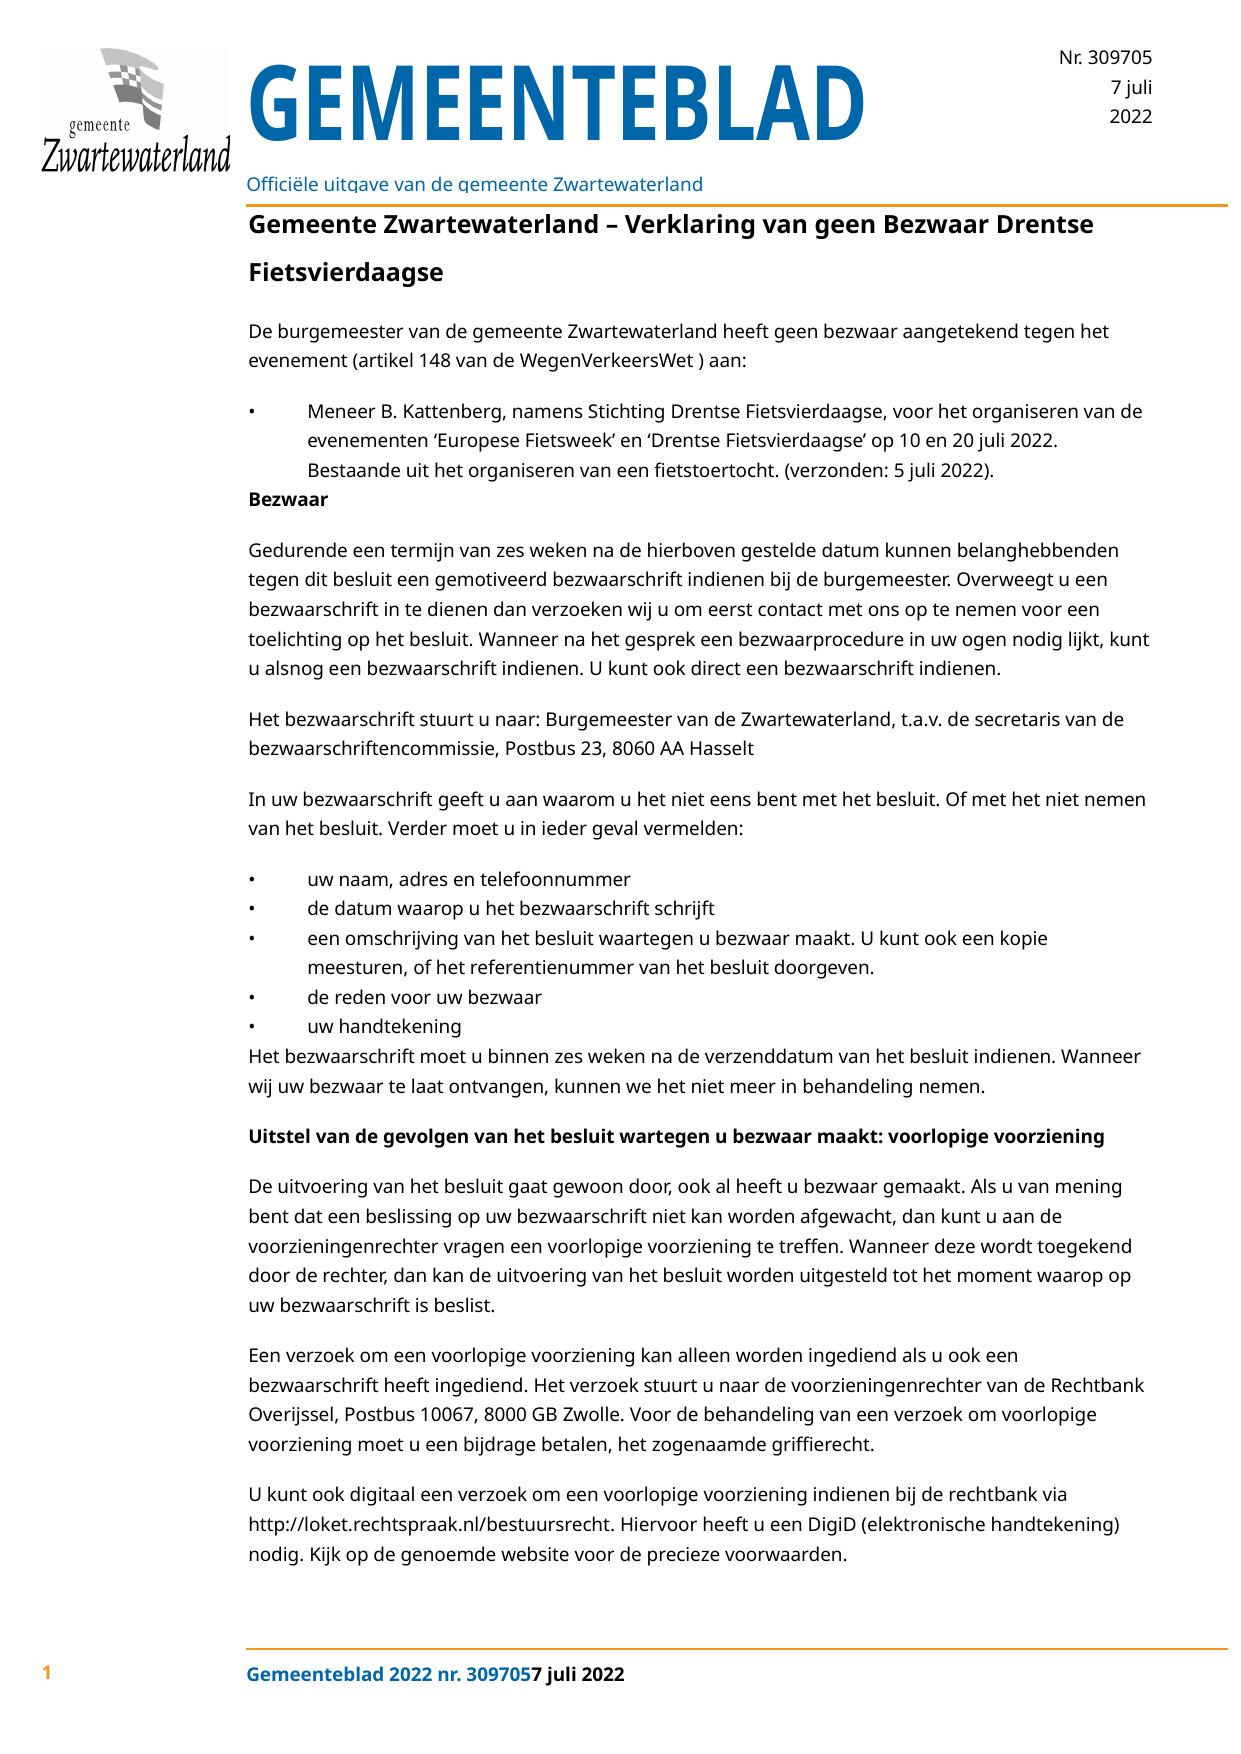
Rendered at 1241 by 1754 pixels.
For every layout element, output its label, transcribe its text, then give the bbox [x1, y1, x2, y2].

list een omschrijving van het besluit waartegen u bezwaar maakt. U kunt ook een kopie meesturen, of het referentienummer van het besluit doorgeven. [248, 925, 1152, 980]
list de reden voor uw bezwaar [248, 984, 1152, 1010]
text Gedurende een termijn van zes weken na de hierboven gestelde datum kunnen belanghebbenden tegen dit besluit een gemotiveerd bezwaarschrift indienen bij de burgemeester. Overweegt u een bezwaarschrift in te dienen dan verzoeken wij u om eerst contact met ons op te nemen voor een toelichting op het besluit. Wanneer na het gesprek een bezwaarprocedure in uw ogen nodig lijkt, kunt u alsnog een bezwaarschrift indienen. U kunt ook direct een bezwaarschrift indienen. [248, 537, 1152, 681]
text Gemeente Zwartewaterland – Verklaring van geen Bezwaar Drentse Fietsvierdaagse [248, 207, 1152, 288]
text Het bezwaarschrift stuurt u naar: Burgemeester van de Zwartewaterland, t.a.v. de secretaris van de bezwaarschriftencommissie, Postbus 23, 8060 AA Hasselt [248, 706, 1152, 761]
text De burgemeester van de gemeente Zwartewaterland heeft geen bezwaar aangetekend tegen het evenement (artikel 148 van de WegenVerkeersWet ) aan: [248, 318, 1152, 373]
text In uw bezwaarschrift geeft u aan waarom u het niet eens bent met het besluit. Of met het niet nemen van het besluit. Verder moet u in ieder geval vermelden: [248, 786, 1152, 841]
text De uitvoering van het besluit gaat gewoon door, ook al heeft u bezwaar gemaakt. Als u van mening bent dat een beslissing op uw bezwaarschrift niet kan worden afgewacht, dan kunt u aan de voorzieningenrechter vragen een voorlopige voorziening te treffen. Wanneer deze wordt toegekend door de rechter, dan kan de uitvoering van het besluit worden uitgesteld tot het moment waarop op uw bezwaarschrift is beslist. [248, 1174, 1152, 1318]
picture [41, 47, 231, 172]
text U kunt ook digitaal een verzoek om een voorlopige voorziening indienen bij de rechtbank via http://loket.rechtspraak.nl/bestuursrecht. Hiervoor heeft u een DigiD (elektronische handtekening) nodig. Kijk op de genoemde website voor de precieze voorwaarden. [248, 1482, 1152, 1567]
list Meneer B. Kattenberg, namens Stichting Drentse Fietsvierdaagse, voor het organiseren van de evenementen ‘Europese Fietsweek’ en ‘Drentse Fietsvierdaagse’ op 10 en 20 juli 2022. Bestaande uit het organiseren van een fietstoertocht. (verzonden: 5 juli 2022). [248, 398, 1152, 483]
list de datum waarop u het bezwaarschrift schrijft [248, 895, 1152, 921]
text Uitstel van de gevolgen van het besluit wartegen u bezwaar maakt: voorlopige voorziening [248, 1123, 1152, 1149]
text Bezwaar [248, 487, 1152, 512]
list uw naam, adres en telefoonnummer [248, 866, 1152, 892]
list uw handtekening [248, 1014, 1152, 1039]
text Het bezwaarschrift moet u binnen zes weken na de verzenddatum van het besluit indienen. Wanneer wij uw bezwaar te laat ontvangen, kunnen we het niet meer in behandeling nemen. [248, 1043, 1152, 1099]
text Een verzoek om een voorlopige voorziening kan alleen worden ingediend als u ook een bezwaarschrift heeft ingediend. Het verzoek stuurt u naar de voorzieningenrechter van de Rechtbank Overijssel, Postbus 10067, 8000 GB Zwolle. Voor de behandeling van een verzoek om voorlopige voorziening moet u een bijdrage betalen, het zogenaamde griffierecht. [248, 1342, 1152, 1457]
